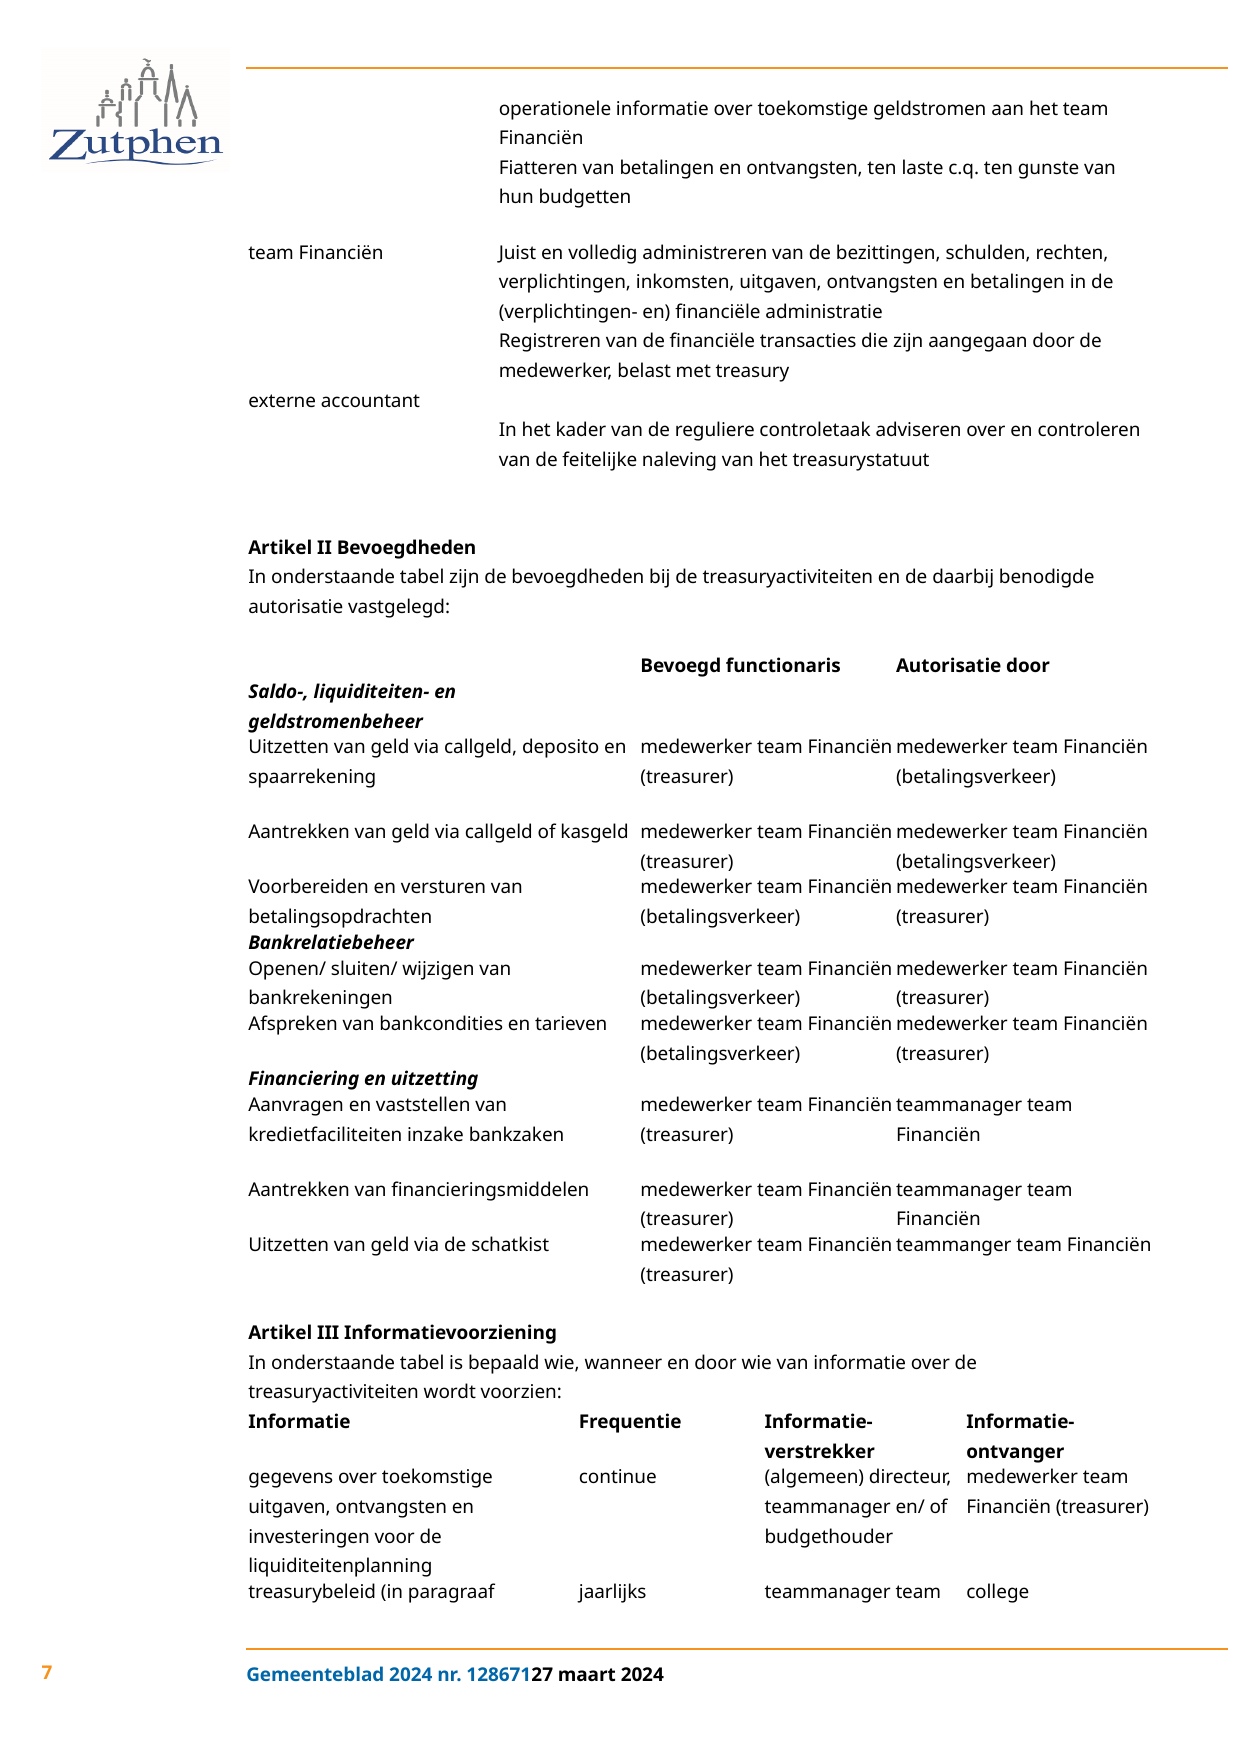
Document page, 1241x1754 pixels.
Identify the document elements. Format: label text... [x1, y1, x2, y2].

table_cell (algemeen) directeur, teammanager en/ of budgethouder [764, 1464, 966, 1578]
table_cell medewerker team Financiën (betalingsverkeer) [640, 1010, 896, 1065]
table_cell gegevens over toekomstige uitgaven, ontvangsten en investeringen voor de liquiditeitenplanning [248, 1464, 579, 1578]
table_cell teammanager team [764, 1578, 966, 1604]
text Artikel III Informatievoorziening [248, 1319, 1152, 1345]
text Artikel II Bevoegdheden [248, 534, 1152, 560]
picture [41, 47, 231, 172]
table_cell teammanger team Financiën [896, 1231, 1152, 1287]
table_cell teammanager team Financiën [896, 1091, 1152, 1176]
table_cell college [966, 1578, 1152, 1604]
table_cell Bankrelatiebeheer [248, 929, 1152, 955]
table_cell medewerker team Financiën (treasurer) [640, 1176, 896, 1231]
table_cell medewerker team Financiën (betalingsverkeer) [896, 819, 1152, 874]
table_cell treasurybeleid (in paragraaf [248, 1578, 579, 1604]
table_cell team Financiën externe accountant [248, 239, 498, 472]
table_cell Openen/ sluiten/ wijzigen van bankrekeningen [248, 955, 640, 1010]
text In onderstaande tabel is bepaald wie, wanneer en door wie van informatie over de treasuryactiviteiten wordt voorzien: [248, 1349, 1152, 1404]
text In onderstaande tabel zijn de bevoegdheden bij de treasuryactiviteiten en de daarbij benodigde autorisatie vastgelegd: [248, 564, 1152, 619]
table_header Informatie [248, 1408, 579, 1464]
table_header Bevoegd functionaris [640, 653, 896, 678]
table_header Frequentie [579, 1408, 764, 1464]
table_cell [248, 95, 498, 239]
table_header Autorisatie door [896, 653, 1152, 678]
table_cell operationele informatie over toekomstige geldstromen aan het team Financiën Fiatteren van betalingen en ontvangsten, ten laste c.q. ten gunste van hun budgetten [499, 95, 1152, 239]
table_cell Aanvragen en vaststellen van kredietfaciliteiten inzake bankzaken [248, 1091, 640, 1176]
table_cell medewerker team Financiën (treasurer) [640, 734, 896, 818]
table_cell medewerker team Financiën (betalingsverkeer) [640, 955, 896, 1010]
table_cell Voorbereiden en versturen van betalingsopdrachten [248, 874, 640, 929]
table_cell medewerker team Financiën (betalingsverkeer) [640, 874, 896, 929]
table_header [248, 653, 444, 678]
table_cell medewerker team Financiën (treasurer) [896, 874, 1152, 929]
table_cell medewerker team Financiën (betalingsverkeer) [896, 734, 1152, 818]
table_cell medewerker team Financiën (treasurer) [896, 1010, 1152, 1065]
table_cell Financiering en uitzetting [248, 1065, 1152, 1091]
table_cell Uitzetten van geld via callgeld, deposito en spaarrekening [248, 734, 640, 818]
table_cell Afspreken van bankcondities en tarieven [248, 1010, 640, 1065]
table_cell teammanager team Financiën [896, 1176, 1152, 1231]
table_cell Saldo-, liquiditeiten- en geldstromenbeheer [248, 678, 1152, 733]
table_cell continue [579, 1464, 764, 1578]
table_cell jaarlijks [579, 1578, 764, 1604]
table_cell medewerker team Financiën (treasurer) [640, 1231, 896, 1287]
table_cell Aantrekken van geld via callgeld of kasgeld [248, 819, 640, 874]
table_header [444, 653, 640, 678]
table_header Informatie-verstrekker [764, 1408, 966, 1464]
table_cell Juist en volledig administreren van de bezittingen, schulden, rechten, verplichtingen, inkomsten, uitgaven, ontvangsten en betalingen in de (verplichtingen- en) financiële administratie Registreren van de financiële transacties die zijn aangegaan door de medewerker, belast met treasury In het kader van de reguliere controletaak adviseren over en controleren van de feitelijke naleving van het treasurystatuut [499, 239, 1152, 472]
table_header Informatie-ontvanger [966, 1408, 1152, 1464]
table_cell medewerker team Financiën (treasurer) [966, 1464, 1152, 1578]
table_cell Aantrekken van financieringsmiddelen [248, 1176, 640, 1231]
table_cell medewerker team Financiën (treasurer) [640, 1091, 896, 1176]
table_cell medewerker team Financiën (treasurer) [896, 955, 1152, 1010]
table_cell Uitzetten van geld via de schatkist [248, 1231, 640, 1287]
table_cell medewerker team Financiën (treasurer) [640, 819, 896, 874]
